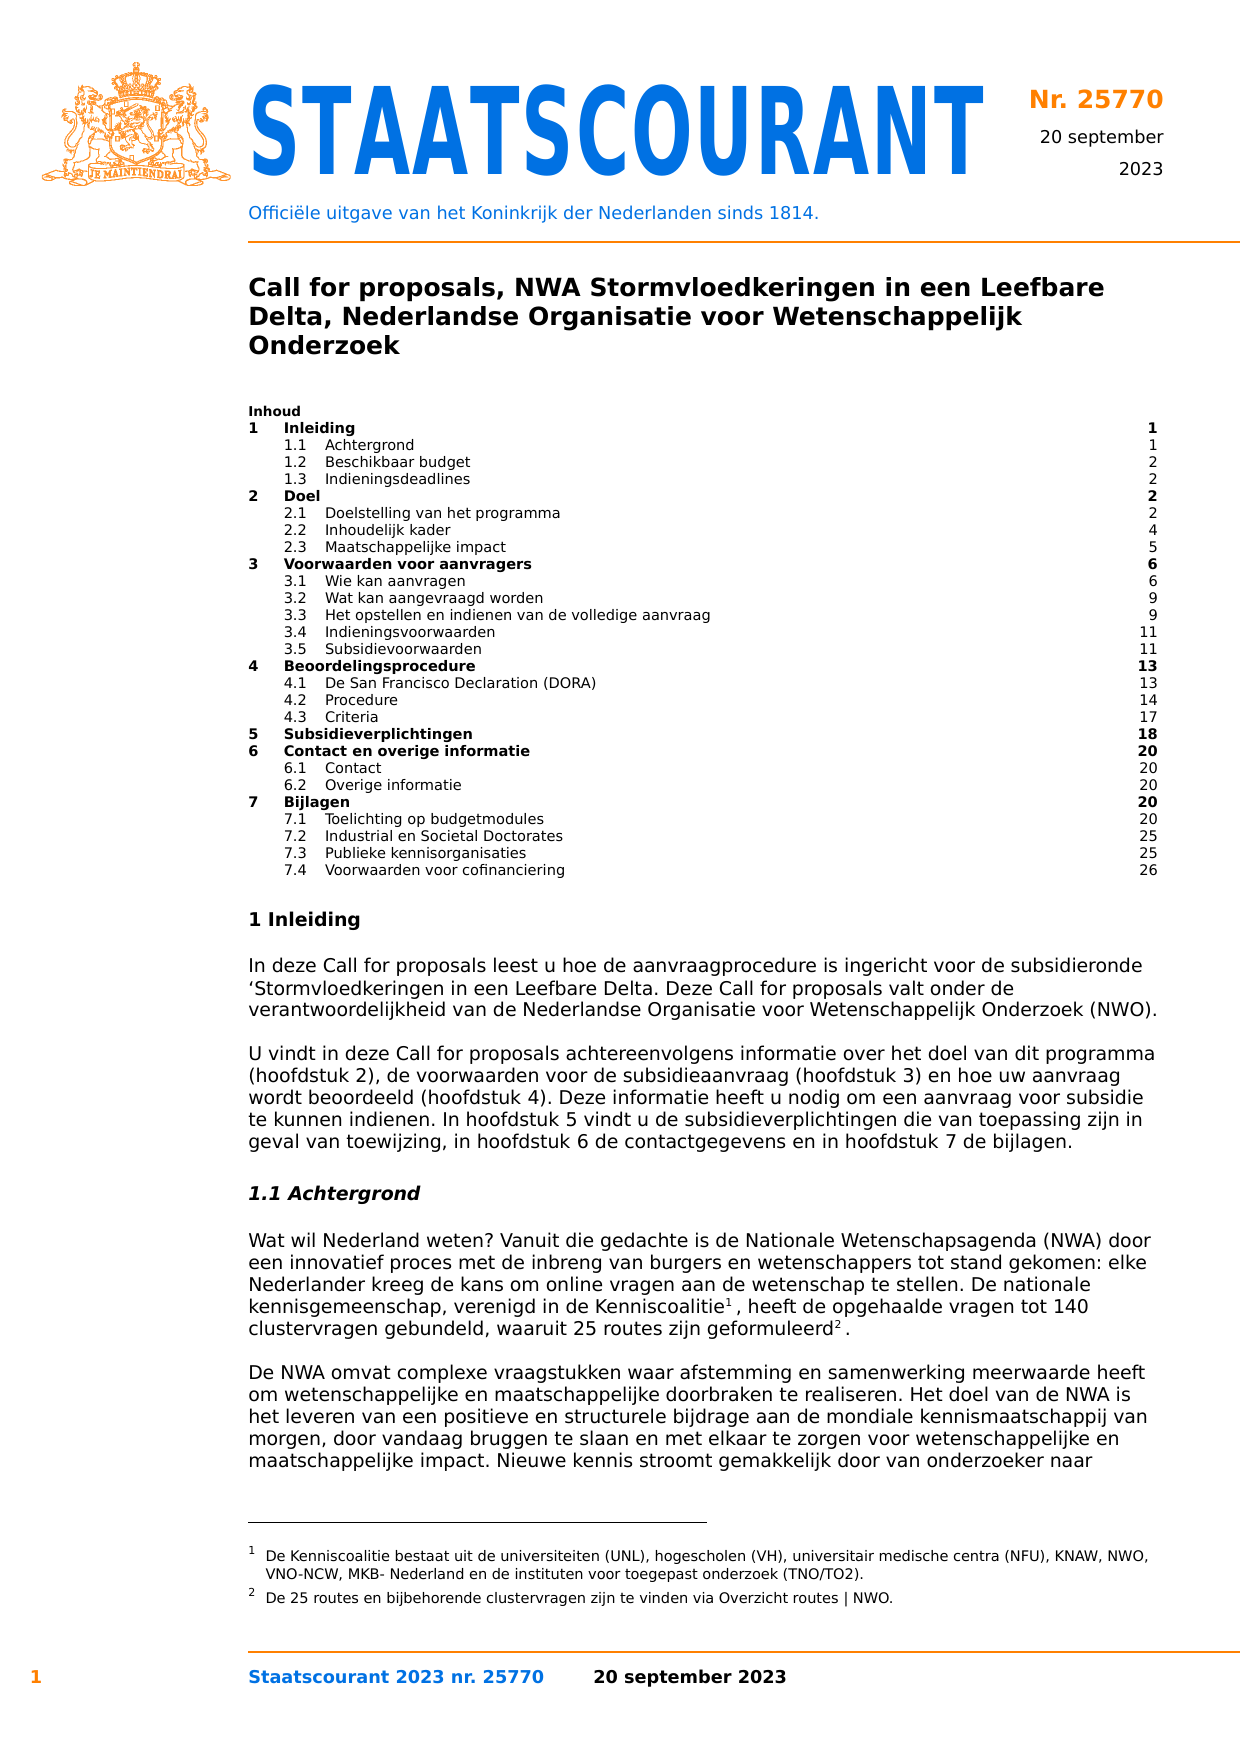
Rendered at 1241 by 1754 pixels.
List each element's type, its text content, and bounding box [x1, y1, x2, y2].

table_header STAATSCOURANT [248, 62, 998, 203]
table_cell 2 [248, 488, 277, 505]
table_header [25, 62, 248, 241]
text De Kenniscoalitie bestaat uit de universiteiten (UNL), hogescholen (VH), universitair medische centra (NFU), KNAW, NWO, VNO-NCW, MKB- Nederland en de instituten voor toegepast onderzoek (TNO/TO2). [248, 1544, 1163, 1583]
table_cell 2.1 [278, 505, 319, 522]
table_cell [248, 624, 277, 641]
table_cell 2 [1028, 488, 1163, 505]
text De NWA omvat complexe vraagstukken waar afstemming en samenwerking meerwaarde heeft om wetenschappelijke en maatschappelijke doorbraken te realiseren. Het doel van de NWA is het leveren van een positieve en structurele bijdrage aan de mondiale kennismaatschappij van morgen, door vandaag bruggen te slaan en met elkaar te zorgen voor wetenschappelijke en maatschappelijke impact. Nieuwe kennis stroomt gemakkelijk door van onderzoeker naar [248, 1362, 1163, 1472]
table_cell [248, 692, 277, 709]
table_cell 1.2 [278, 454, 319, 471]
table_cell De San Francisco Declaration (DORA) [319, 675, 1027, 692]
table_cell Publieke kennisorganisaties [319, 845, 1027, 861]
table_cell Voorwaarden voor cofinanciering [319, 861, 1027, 878]
table_cell [248, 709, 277, 726]
table_cell [248, 471, 277, 488]
table_cell 7.4 [278, 861, 319, 878]
table_cell 26 [1028, 861, 1163, 878]
table_cell 6 [1028, 573, 1163, 590]
table_cell Procedure [319, 692, 1027, 709]
table_cell [248, 675, 277, 692]
table_cell 18 [1028, 726, 1163, 743]
table_cell 6 [248, 743, 277, 759]
table_cell 3.3 [278, 607, 319, 624]
table_cell 9 [1028, 607, 1163, 624]
table_cell 5 [1028, 539, 1163, 556]
table_cell Maatschappelijke impact [319, 539, 1027, 556]
table_cell 6 [1028, 556, 1163, 573]
table_cell 7.3 [278, 845, 319, 861]
table_cell 20 [1028, 811, 1163, 827]
table_cell 3.5 [278, 641, 319, 658]
table_cell 3.4 [278, 624, 319, 641]
table_cell 2.2 [278, 522, 319, 539]
table_cell 13 [1028, 675, 1163, 692]
table_header Nr. 25770 [998, 62, 1240, 121]
table_cell [248, 760, 277, 777]
table_cell [248, 811, 277, 827]
table_cell Beoordelingsprocedure [278, 658, 1027, 675]
table_cell [248, 641, 277, 658]
table_cell 20 [1028, 743, 1163, 759]
table_cell 3.2 [278, 590, 319, 607]
table_cell Wie kan aanvragen [319, 573, 1027, 590]
table_cell 1 [248, 420, 277, 437]
table_cell [248, 590, 277, 607]
table_cell 17 [1028, 709, 1163, 726]
table_cell 2023 [998, 153, 1240, 203]
table_cell Overige informatie [319, 777, 1027, 793]
table_cell 7 [248, 794, 277, 811]
text De 25 routes en bijbehorende clustervragen zijn te vinden via Overzicht routes | NWO. [248, 1586, 1163, 1608]
table_cell 6.1 [278, 760, 319, 777]
table_cell Doelstelling van het programma [319, 505, 1027, 522]
table_cell [248, 539, 277, 556]
table_cell 7.2 [278, 828, 319, 844]
table_cell 7.1 [278, 811, 319, 827]
picture [41, 62, 231, 186]
table_cell Doel [278, 488, 1027, 505]
table_cell 2 [1028, 505, 1163, 522]
table_cell 4.3 [278, 709, 319, 726]
table_cell [248, 454, 277, 471]
table_cell 2 [1028, 454, 1163, 471]
table_cell 3.1 [278, 573, 319, 590]
table_cell 2 [1028, 471, 1163, 488]
table_cell 6.2 [278, 777, 319, 793]
table_cell Criteria [319, 709, 1027, 726]
table_cell Het opstellen en indienen van de volledige aanvraag [319, 607, 1027, 624]
table_cell 20 [1028, 794, 1163, 811]
table_cell Wat kan aangevraagd worden [319, 590, 1027, 607]
table_cell 1 [1028, 420, 1163, 437]
table_cell Inleiding [278, 420, 1027, 437]
table_cell [248, 861, 277, 878]
text In deze Call for proposals leest u hoe de aanvraagprocedure is ingericht voor de subsidieronde ‘Stormvloedkeringen in een Leefbare Delta. Deze Call for proposals valt onder de verantwoordelijkheid van de Nederlandse Organisatie voor Wetenschappelijk Onderzoek (NWO). [248, 955, 1163, 1021]
table_cell [248, 828, 277, 844]
table_cell [248, 437, 277, 454]
table_cell 11 [1028, 624, 1163, 641]
text Wat wil Nederland weten? Vanuit die gedachte is de Nationale Wetenschapsagenda (NWA) door een innovatief proces met de inbreng van burgers en wetenschappers tot stand gekomen: elke Nederlander kreeg de kans om online vragen aan de wetenschap te stellen. De nationale kennisgemeenschap, verenigd in de Kenniscoalitie, heeft de opgehaalde vragen tot 140 clustervragen gebundeld, waaruit 25 routes zijn geformuleerd. [248, 1230, 1163, 1340]
table_cell Bijlagen [278, 794, 1027, 811]
table_cell [248, 607, 277, 624]
table_cell Subsidieverplichtingen [278, 726, 1027, 743]
table_cell 11 [1028, 641, 1163, 658]
table_cell Voorwaarden voor aanvragers [278, 556, 1027, 573]
table_cell Achtergrond [319, 437, 1027, 454]
table_cell 4.1 [278, 675, 319, 692]
table_cell Indieningsdeadlines [319, 471, 1027, 488]
table_cell Toelichting op budgetmodules [319, 811, 1027, 827]
subtitle Call for proposals, NWA Stormvloedkeringen in een Leefbare Delta, Nederlandse Organisatie voor Wetenschappelijk Onderzoek [248, 273, 1163, 361]
table_cell [248, 777, 277, 793]
table_header Inhoud [248, 404, 1163, 420]
table_cell Officiële uitgave van het Koninkrijk der Nederlanden sinds 1814. [248, 203, 1240, 241]
table_cell Beschikbaar budget [319, 454, 1027, 471]
table_cell Inhoudelijk kader [319, 522, 1027, 539]
table_cell Contact en overige informatie [278, 743, 1027, 759]
table_cell 9 [1028, 590, 1163, 607]
table_cell 1.1 [278, 437, 319, 454]
table_cell 1.3 [278, 471, 319, 488]
table_cell 5 [248, 726, 277, 743]
table_cell 3 [248, 556, 277, 573]
table_cell [248, 573, 277, 590]
table_cell 13 [1028, 658, 1163, 675]
table_cell 2.3 [278, 539, 319, 556]
table_cell 4 [248, 658, 277, 675]
table_cell 20 september [998, 121, 1240, 153]
text U vindt in deze Call for proposals achtereenvolgens informatie over het doel van dit programma (hoofdstuk 2), de voorwaarden voor de subsidieaanvraag (hoofdstuk 3) en hoe uw aanvraag wordt beoordeeld (hoofdstuk 4). Deze informatie heeft u nodig om een aanvraag voor subsidie te kunnen indienen. In hoofdstuk 5 vindt u de subsidieverplichtingen die van toepassing zijn in geval van toewijzing, in hoofdstuk 6 de contactgegevens en in hoofdstuk 7 de bijlagen. [248, 1043, 1163, 1153]
table_cell Indieningsvoorwaarden [319, 624, 1027, 641]
table_cell [248, 845, 277, 861]
table_cell 1 [1028, 437, 1163, 454]
table_cell 4 [1028, 522, 1163, 539]
table_cell 25 [1028, 845, 1163, 861]
table_cell Subsidievoorwaarden [319, 641, 1027, 658]
table_cell 4.2 [278, 692, 319, 709]
subtitle 1.1 Achtergrond [248, 1183, 1163, 1205]
table_cell [248, 522, 277, 539]
table_cell 14 [1028, 692, 1163, 709]
table_cell Industrial en Societal Doctorates [319, 828, 1027, 844]
table_cell [248, 505, 277, 522]
table_cell Contact [319, 760, 1027, 777]
table_cell 20 [1028, 760, 1163, 777]
table_cell 25 [1028, 828, 1163, 844]
table_cell 20 [1028, 777, 1163, 793]
subtitle 1 Inleiding [248, 908, 1163, 930]
